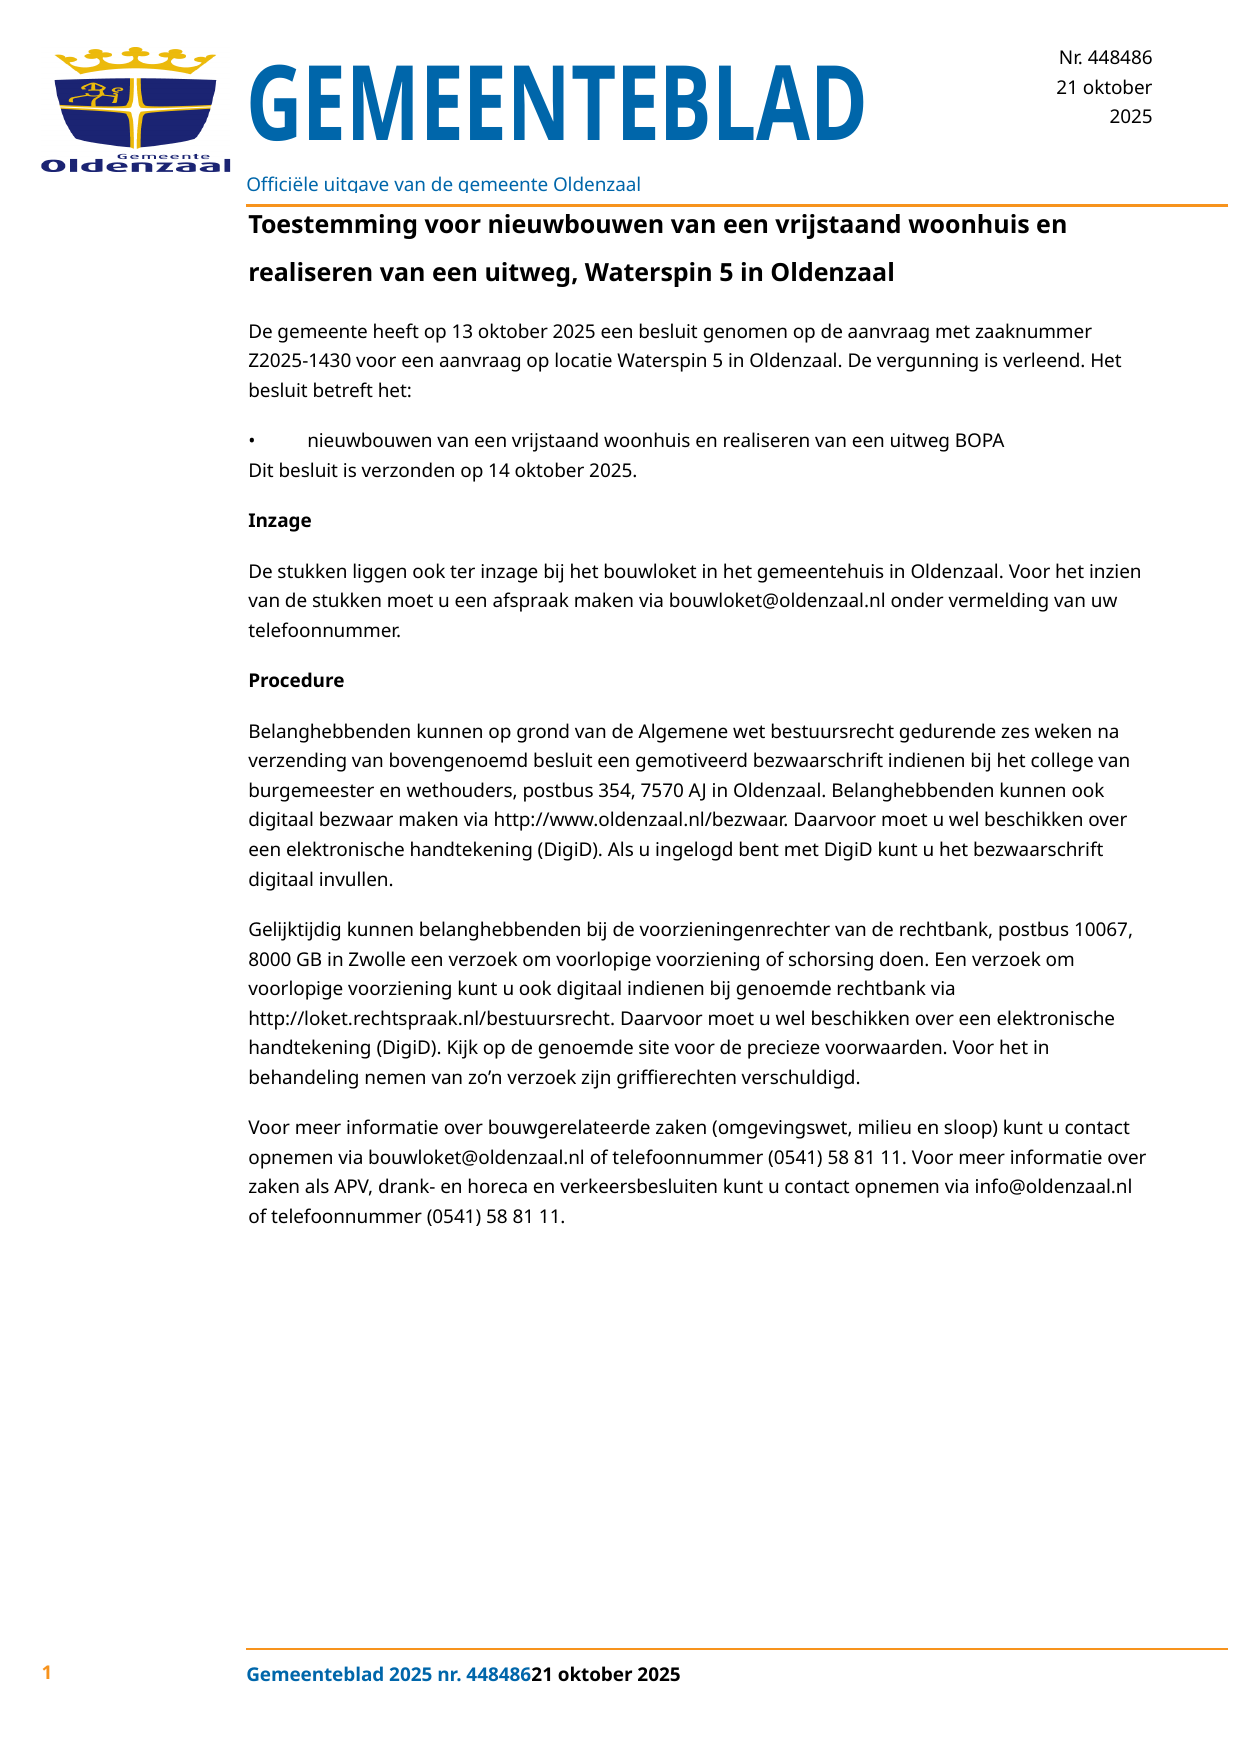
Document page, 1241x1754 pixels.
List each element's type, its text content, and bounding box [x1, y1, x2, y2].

picture [41, 47, 231, 172]
text De gemeente heeft op 13 oktober 2025 een besluit genomen op de aanvraag met zaaknummer Z2025-1430 voor een aanvraag op locatie Waterspin 5 in Oldenzaal. De vergunning is verleend. Het besluit betreft het: [248, 318, 1152, 403]
text Voor meer informatie over bouwgerelateerde zaken (omgevingswet, milieu en sloop) kunt u contact opnemen via bouwloket@oldenzaal.nl of telefoonnummer (0541) 58 81 11. Voor meer informatie over zaken als APV, drank- en horeca en verkeersbesluiten kunt u contact opnemen via info@oldenzaal.nl of telefoonnummer (0541) 58 81 11. [248, 1114, 1152, 1229]
text Gelijktijdig kunnen belanghebbenden bij de voorzieningenrechter van de rechtbank, postbus 10067, 8000 GB in Zwolle een verzoek om voorlopige voorziening of schorsing doen. Een verzoek om voorlopige voorziening kunt u ook digitaal indienen bij genoemde rechtbank via http://loket.rechtspraak.nl/bestuursrecht. Daarvoor moet u wel beschikken over een elektronische handtekening (DigiD). Kijk op de genoemde site voor de precieze voorwaarden. Voor het in behandeling nemen van zo’n verzoek zijn griffierechten verschuldigd. [248, 916, 1152, 1090]
text De stukken liggen ook ter inzage bij het bouwloket in het gemeentehuis in Oldenzaal. Voor het inzien van de stukken moet u een afspraak maken via bouwloket@oldenzaal.nl onder vermelding van uw telefoonnummer. [248, 558, 1152, 643]
list nieuwbouwen van een vrijstaand woonhuis en realiseren van een uitweg BOPA [248, 427, 1152, 453]
text Procedure [248, 667, 1152, 693]
text Dit besluit is verzonden op 14 oktober 2025. [248, 457, 1152, 483]
text Belanghebbenden kunnen op grond van de Algemene wet bestuursrecht gedurende zes weken na verzending van bovengenoemd besluit een gemotiveerd bezwaarschrift indienen bij het college van burgemeester en wethouders, postbus 354, 7570 AJ in Oldenzaal. Belanghebbenden kunnen ook digitaal bezwaar maken via http://www.oldenzaal.nl/bezwaar. Daarvoor moet u wel beschikken over een elektronische handtekening (DigiD). Als u ingelogd bent met DigiD kunt u het bezwaarschrift digitaal invullen. [248, 718, 1152, 892]
text Inzage [248, 507, 1152, 533]
text Toestemming voor nieuwbouwen van een vrijstaand woonhuis en realiseren van een uitweg, Waterspin 5 in Oldenzaal [248, 207, 1152, 288]
